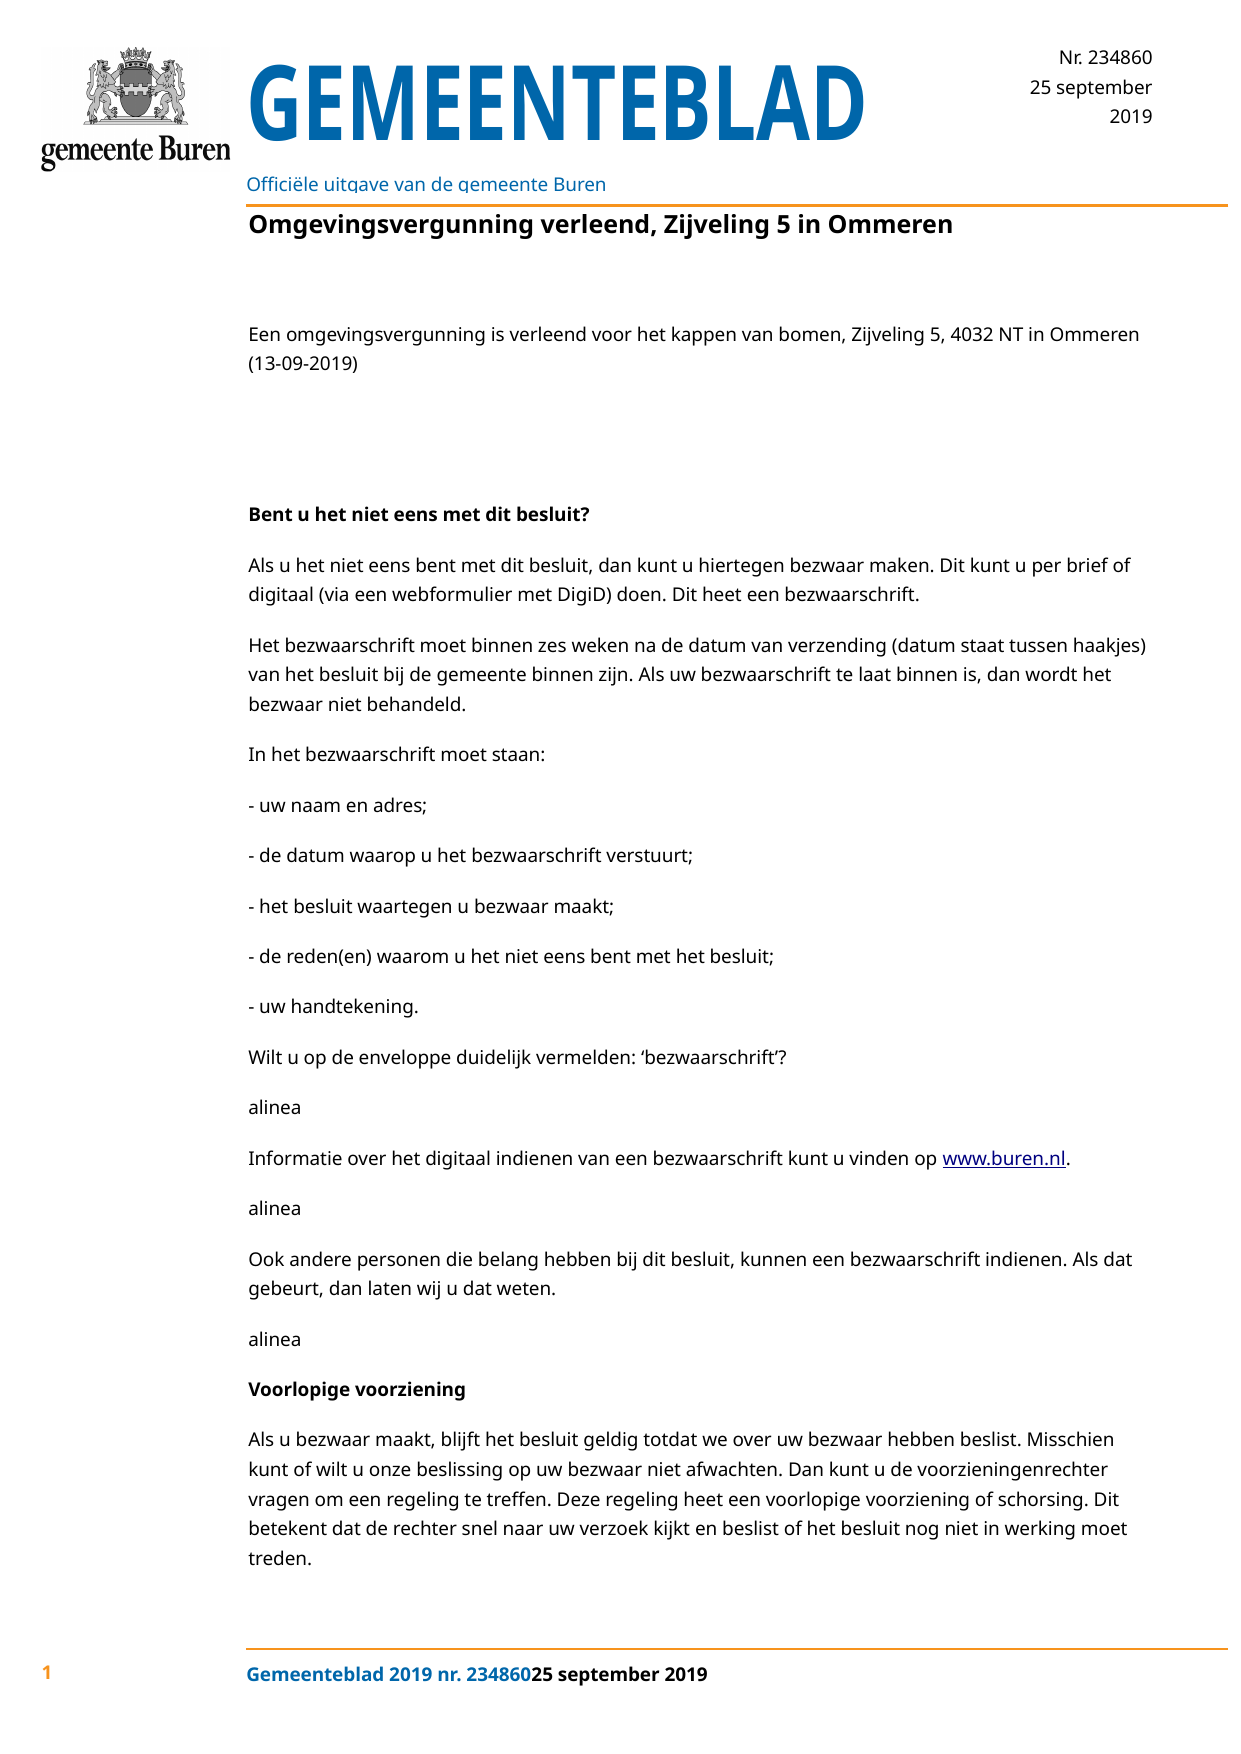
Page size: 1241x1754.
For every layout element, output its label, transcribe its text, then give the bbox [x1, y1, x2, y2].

text Voorlopige voorziening [248, 1376, 1152, 1402]
text - uw handtekening. [248, 994, 1152, 1019]
text Een omgevingsvergunning is verleend voor het kappen van bomen, Zijveling 5, 4032 NT in Ommeren (13-09-2019) [248, 321, 1152, 376]
text Bent u het niet eens met dit besluit? [248, 502, 1152, 527]
picture [41, 47, 231, 172]
text - de datum waarop u het bezwaarschrift verstuurt; [248, 842, 1152, 868]
text Ook andere personen die belang hebben bij dit besluit, kunnen een bezwaarschrift indienen. Als dat gebeurt, dan laten wij u dat weten. [248, 1246, 1152, 1301]
text - de reden(en) waarom u het niet eens bent met het besluit; [248, 943, 1152, 969]
text alinea­ [248, 1195, 1152, 1221]
text Als u het niet eens bent met dit besluit, dan kunt u hiertegen bezwaar maken. Dit kunt u per brief of digitaal (via een webformulier met DigiD) doen. Dit heet een bezwaarschrift. [248, 552, 1152, 607]
text Het bezwaarschrift moet binnen zes weken na de datum van verzending (datum staat tussen haakjes) van het besluit bij de gemeente binnen zijn. Als uw bezwaarschrift te laat binnen is, dan wordt het bezwaar niet behandeld. [248, 632, 1152, 717]
text Omgevingsvergunning verleend, Zijveling 5 in Ommeren [248, 207, 1152, 241]
text alinea­ [248, 1094, 1152, 1120]
text - uw naam en adres; [248, 792, 1152, 818]
text - het besluit waartegen u bezwaar maakt; [248, 893, 1152, 918]
text Informatie over het digitaal indienen van een bezwaarschrift kunt u vinden op www.buren.nl. [248, 1145, 1152, 1171]
text alinea­ [248, 1326, 1152, 1351]
text In het bezwaarschrift moet staan: [248, 742, 1152, 767]
text Als u bezwaar maakt, blijft het besluit geldig totdat we over uw bezwaar hebben beslist. Misschien kunt of wilt u onze beslissing op uw bezwaar niet afwachten. Dan kunt u de voorzieningenrechter vragen om een regeling te treffen. Deze regeling heet een voorlopige voorziening of schorsing. Dit betekent dat de rechter snel naar uw verzoek kijkt en beslist of het besluit nog niet in werking moet treden. [248, 1427, 1152, 1571]
text Wilt u op de enveloppe duidelijk vermelden: ‘bezwaarschrift’? [248, 1044, 1152, 1070]
